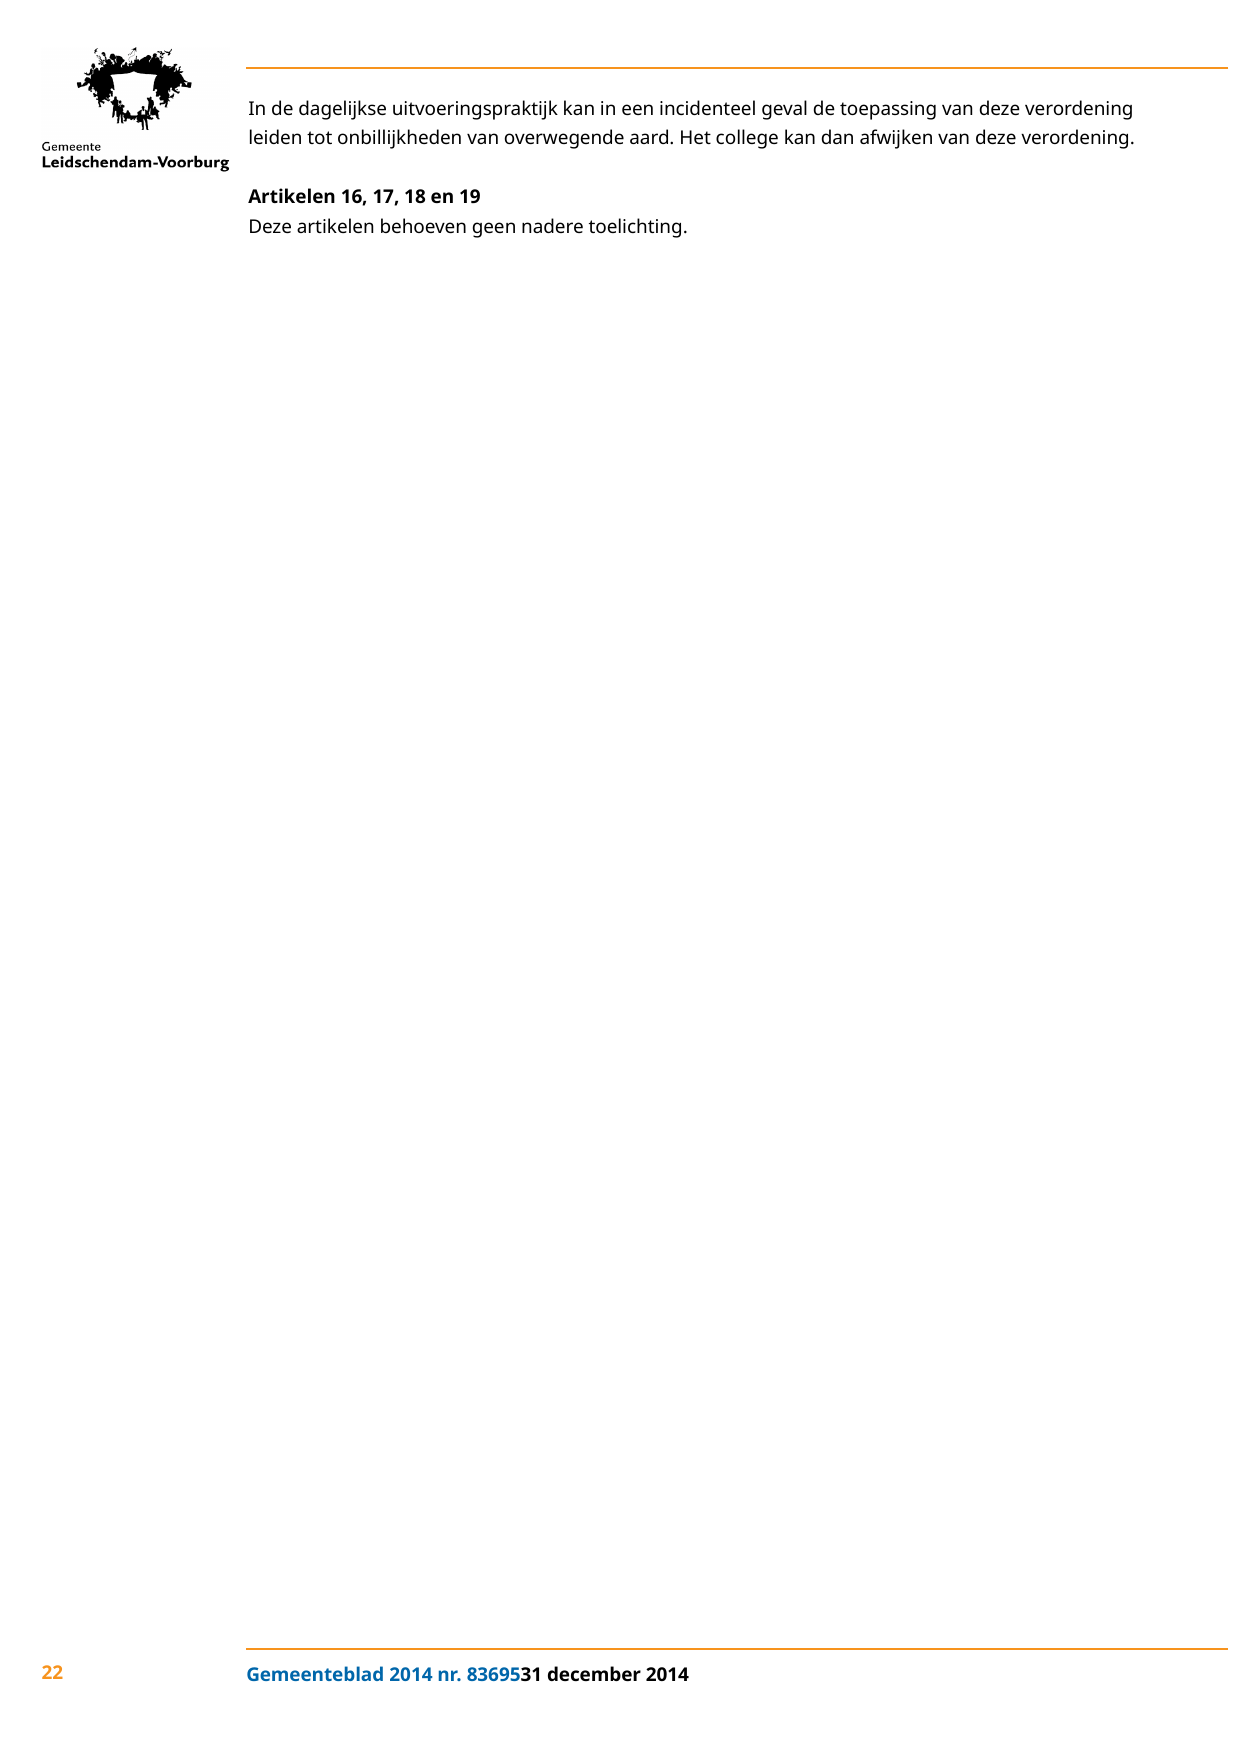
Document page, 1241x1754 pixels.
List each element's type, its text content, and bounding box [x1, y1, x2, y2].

picture [41, 47, 231, 172]
text In de dagelijkse uitvoeringspraktijk kan in een incidenteel geval de toepassing van deze verordening leiden tot onbillijkheden van overwegende aard. Het college kan dan afwijken van deze verordening. [248, 95, 1152, 150]
text Deze artikelen behoeven geen nadere toelichting. [248, 213, 1152, 239]
text Artikelen 16, 17, 18 en 19 [248, 183, 1152, 209]
